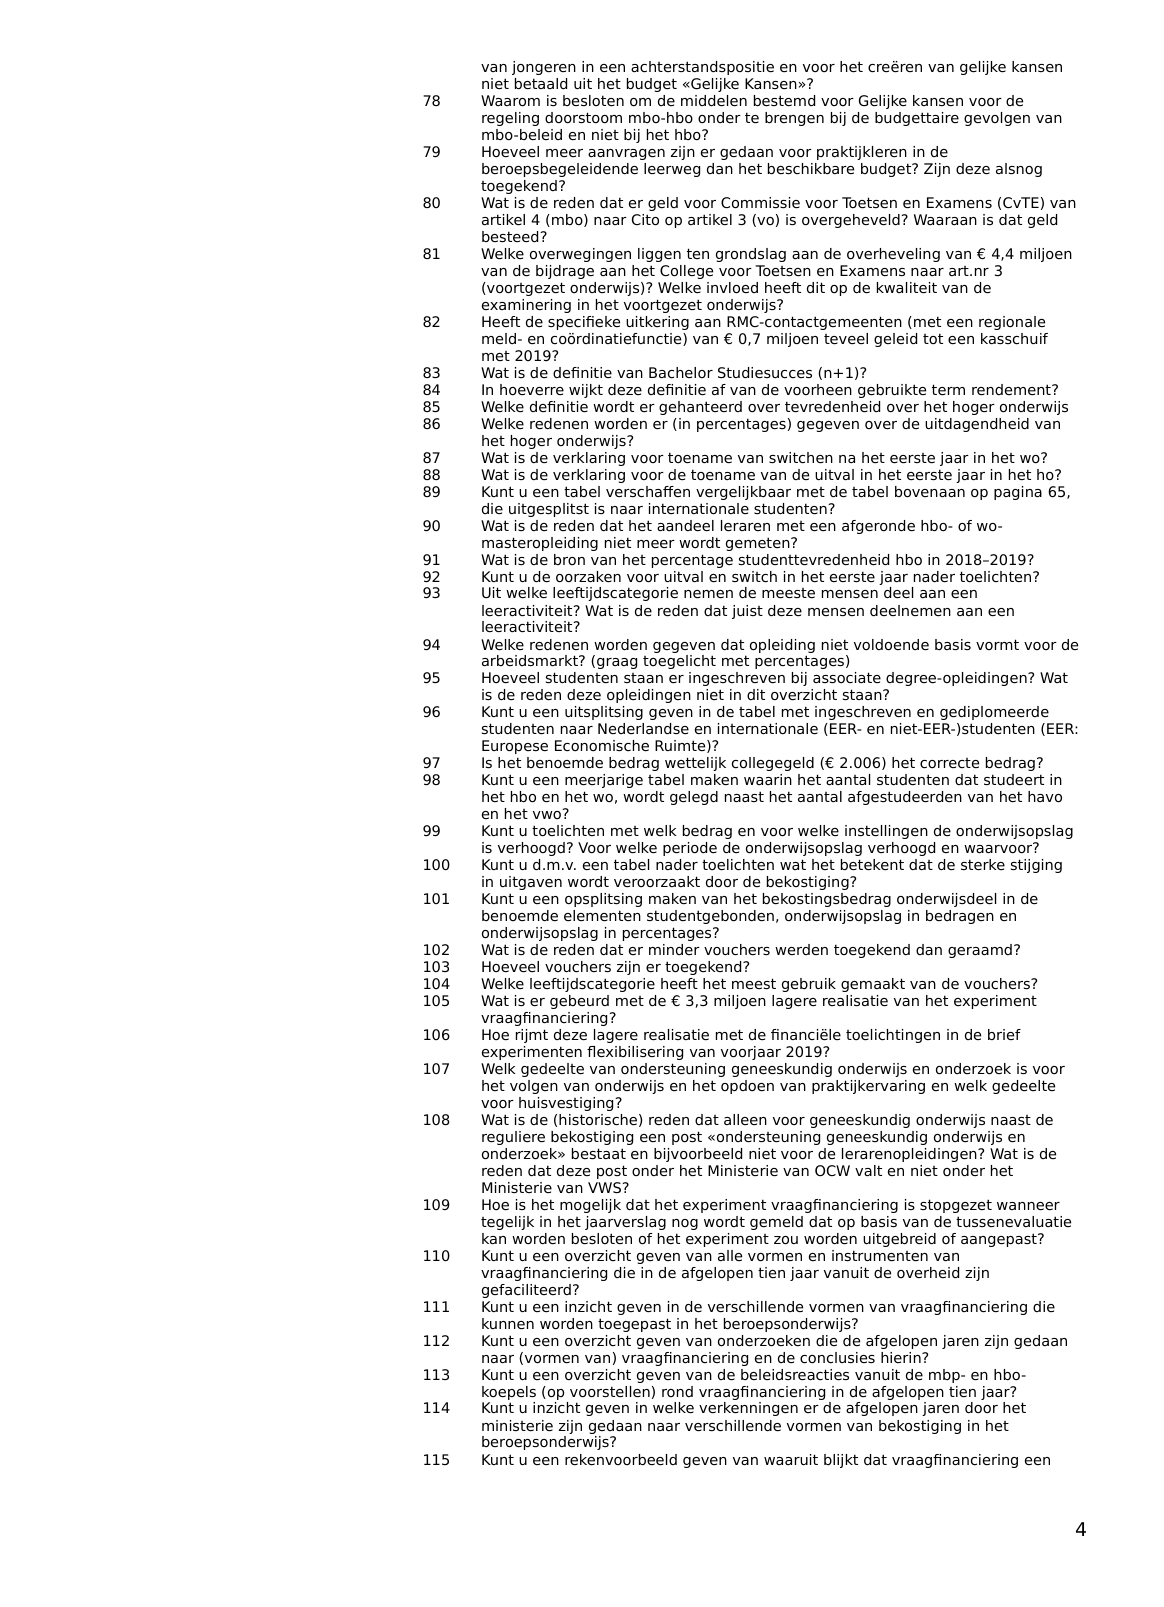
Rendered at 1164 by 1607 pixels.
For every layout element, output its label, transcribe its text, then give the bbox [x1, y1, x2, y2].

table_cell van jongeren in een achterstandspositie en voor het creëren van gelijke kansen niet betaald uit het budget «Gelijke Kansen»? [475, 59, 1087, 93]
table_cell Kunt u toelichten met welk bedrag en voor welke instellingen de onderwijsopslag is verhoogd? Voor welke periode de onderwijsopslag verhoogd en waarvoor? [475, 823, 1087, 857]
table_cell Wat is de verklaring voor de toename van de uitval in het eerste jaar in het ho? [475, 467, 1087, 483]
table_cell 111 [422, 1299, 475, 1332]
table_cell 109 [422, 1197, 475, 1248]
table_cell Wat is de bron van het percentage studenttevredenheid hbo in 2018–2019? [475, 551, 1087, 568]
table_cell Hoe rijmt deze lagere realisatie met de financiële toelichtingen in de brief experimenten flexibilisering van voorjaar 2019? [475, 1027, 1087, 1061]
table_cell Welke definitie wordt er gehanteerd over tevredenheid over het hoger onderwijs [475, 399, 1087, 416]
table_cell Wat is de reden dat er geld voor Commissie voor Toetsen en Examens (CvTE) van artikel 4 (mbo) naar Cito op artikel 3 (vo) is overgeheveld? Waaraan is dat geld besteed? [475, 195, 1087, 246]
table_cell Hoeveel meer aanvragen zijn er gedaan voor praktijkleren in de beroepsbegeleidende leerweg dan het beschikbare budget? Zijn deze alsnog toegekend? [475, 144, 1087, 195]
table_cell Kunt u d.m.v. een tabel nader toelichten wat het betekent dat de sterke stijging in uitgaven wordt veroorzaakt door de bekostiging? [475, 857, 1087, 891]
table_cell Wat is de reden dat het aandeel leraren met een afgeronde hbo- of wo-masteropleiding niet meer wordt gemeten? [475, 518, 1087, 551]
table_cell 80 [422, 195, 475, 246]
table_cell 115 [422, 1451, 475, 1468]
table_cell 81 [422, 246, 475, 314]
table_cell 90 [422, 518, 475, 551]
table_cell Welke redenen worden gegeven dat opleiding niet voldoende basis vormt voor de arbeidsmarkt? (graag toegelicht met percentages) [475, 636, 1087, 670]
table_cell Welke leeftijdscategorie heeft het meest gebruik gemaakt van de vouchers? [475, 976, 1087, 993]
table_cell Kunt u een overzicht geven van onderzoeken die de afgelopen jaren zijn gedaan naar (vormen van) vraagfinanciering en de conclusies hierin? [475, 1333, 1087, 1366]
table_cell 82 [422, 314, 475, 365]
table_cell 86 [422, 416, 475, 449]
table_cell Kunt u een tabel verschaffen vergelijkbaar met de tabel bovenaan op pagina 65, die uitgesplitst is naar internationale studenten? [475, 484, 1087, 517]
table_cell 101 [422, 891, 475, 942]
table_cell 106 [422, 1027, 475, 1061]
table_cell 95 [422, 670, 475, 704]
table_cell 85 [422, 399, 475, 416]
table_cell Uit welke leeftijdscategorie nemen de meeste mensen deel aan een leeractiviteit? Wat is de reden dat juist deze mensen deelnemen aan een leeractiviteit? [475, 585, 1087, 636]
table_cell Wat is de definitie van Bachelor Studiesucces (n+1)? [475, 365, 1087, 382]
table_cell Wat is de verklaring voor toename van switchen na het eerste jaar in het wo? [475, 450, 1087, 467]
table_cell 84 [422, 382, 475, 399]
table_cell Hoeveel studenten staan er ingeschreven bij associate degree-opleidingen? Wat is de reden deze opleidingen niet in dit overzicht staan? [475, 670, 1087, 704]
table_cell Kunt u inzicht geven in welke verkenningen er de afgelopen jaren door het ministerie zijn gedaan naar verschillende vormen van bekostiging in het beroepsonderwijs? [475, 1400, 1087, 1451]
table_cell Welke redenen worden er (in percentages) gegeven over de uitdagendheid van het hoger onderwijs? [475, 416, 1087, 449]
table_cell Wat is de reden dat er minder vouchers werden toegekend dan geraamd? [475, 942, 1087, 959]
table_cell 113 [422, 1366, 475, 1400]
table_cell Waarom is besloten om de middelen bestemd voor Gelijke kansen voor de regeling doorstoom mbo-hbo onder te brengen bij de budgettaire gevolgen van mbo-beleid en niet bij het hbo? [475, 93, 1087, 144]
table_cell 87 [422, 450, 475, 467]
table_cell 89 [422, 484, 475, 517]
table_cell Wat is de (historische) reden dat alleen voor geneeskundig onderwijs naast de reguliere bekostiging een post «ondersteuning geneeskundig onderwijs en onderzoek» bestaat en bijvoorbeeld niet voor de lerarenopleidingen? Wat is de reden dat deze post onder het Ministerie van OCW valt en niet onder het Ministerie van VWS? [475, 1112, 1087, 1197]
table_cell Is het benoemde bedrag wettelijk collegegeld (€ 2.006) het correcte bedrag? [475, 755, 1087, 772]
table_cell 107 [422, 1061, 475, 1112]
table_cell 92 [422, 569, 475, 585]
table_cell [422, 59, 475, 93]
table_cell Hoeveel vouchers zijn er toegekend? [475, 959, 1087, 976]
table_cell 110 [422, 1248, 475, 1298]
table_cell 83 [422, 365, 475, 382]
table_cell 98 [422, 772, 475, 823]
table_cell 79 [422, 144, 475, 195]
table_cell 114 [422, 1400, 475, 1451]
table_cell 94 [422, 636, 475, 670]
table_cell Hoe is het mogelijk dat het experiment vraagfinanciering is stopgezet wanneer tegelijk in het jaarverslag nog wordt gemeld dat op basis van de tussenevaluatie kan worden besloten of het experiment zou worden uitgebreid of aangepast? [475, 1197, 1087, 1248]
table_cell Kunt u een meerjarige tabel maken waarin het aantal studenten dat studeert in het hbo en het wo, wordt gelegd naast het aantal afgestudeerden van het havo en het vwo? [475, 772, 1087, 823]
table_cell Kunt u een rekenvoorbeeld geven van waaruit blijkt dat vraagfinanciering een [475, 1451, 1087, 1468]
table_cell 103 [422, 959, 475, 976]
table_cell 112 [422, 1333, 475, 1366]
table_cell 97 [422, 755, 475, 772]
table_cell Welke overwegingen liggen ten grondslag aan de overheveling van € 4,4 miljoen van de bijdrage aan het College voor Toetsen en Examens naar art.nr 3 (voortgezet onderwijs)? Welke invloed heeft dit op de kwaliteit van de examinering in het voortgezet onderwijs? [475, 246, 1087, 314]
table_cell 96 [422, 704, 475, 755]
table_cell 104 [422, 976, 475, 993]
table_cell 108 [422, 1112, 475, 1197]
table_cell Welk gedeelte van ondersteuning geneeskundig onderwijs en onderzoek is voor het volgen van onderwijs en het opdoen van praktijkervaring en welk gedeelte voor huisvestiging? [475, 1061, 1087, 1112]
table_cell 88 [422, 467, 475, 483]
table_cell Heeft de specifieke uitkering aan RMC-contactgemeenten (met een regionale meld- en coördinatiefunctie) van € 0,7 miljoen teveel geleid tot een kasschuif met 2019? [475, 314, 1087, 365]
table_cell Kunt u een inzicht geven in de verschillende vormen van vraagfinanciering die kunnen worden toegepast in het beroepsonderwijs? [475, 1299, 1087, 1332]
table_cell Kunt u een uitsplitsing geven in de tabel met ingeschreven en gediplomeerde studenten naar Nederlandse en internationale (EER- en niet-EER-)studenten (EER: Europese Economische Ruimte)? [475, 704, 1087, 755]
table_cell 100 [422, 857, 475, 891]
table_cell Kunt u een overzicht geven van alle vormen en instrumenten van vraagfinanciering die in de afgelopen tien jaar vanuit de overheid zijn gefaciliteerd? [475, 1248, 1087, 1298]
table_cell Kunt u de oorzaken voor uitval en switch in het eerste jaar nader toelichten? [475, 569, 1087, 585]
table_cell Wat is er gebeurd met de € 3,3 miljoen lagere realisatie van het experiment vraagfinanciering? [475, 993, 1087, 1027]
table_cell 99 [422, 823, 475, 857]
table_cell 78 [422, 93, 475, 144]
table_cell Kunt u een overzicht geven van de beleidsreacties vanuit de mbp- en hbo-koepels (op voorstellen) rond vraagfinanciering in de afgelopen tien jaar? [475, 1366, 1087, 1400]
table_cell Kunt u een opsplitsing maken van het bekostingsbedrag onderwijsdeel in de benoemde elementen studentgebonden, onderwijsopslag in bedragen en onderwijsopslag in percentages? [475, 891, 1087, 942]
table_cell In hoeverre wijkt deze definitie af van de voorheen gebruikte term rendement? [475, 382, 1087, 399]
table_cell 93 [422, 585, 475, 636]
table_cell 105 [422, 993, 475, 1027]
table_cell 91 [422, 551, 475, 568]
table_cell 102 [422, 942, 475, 959]
